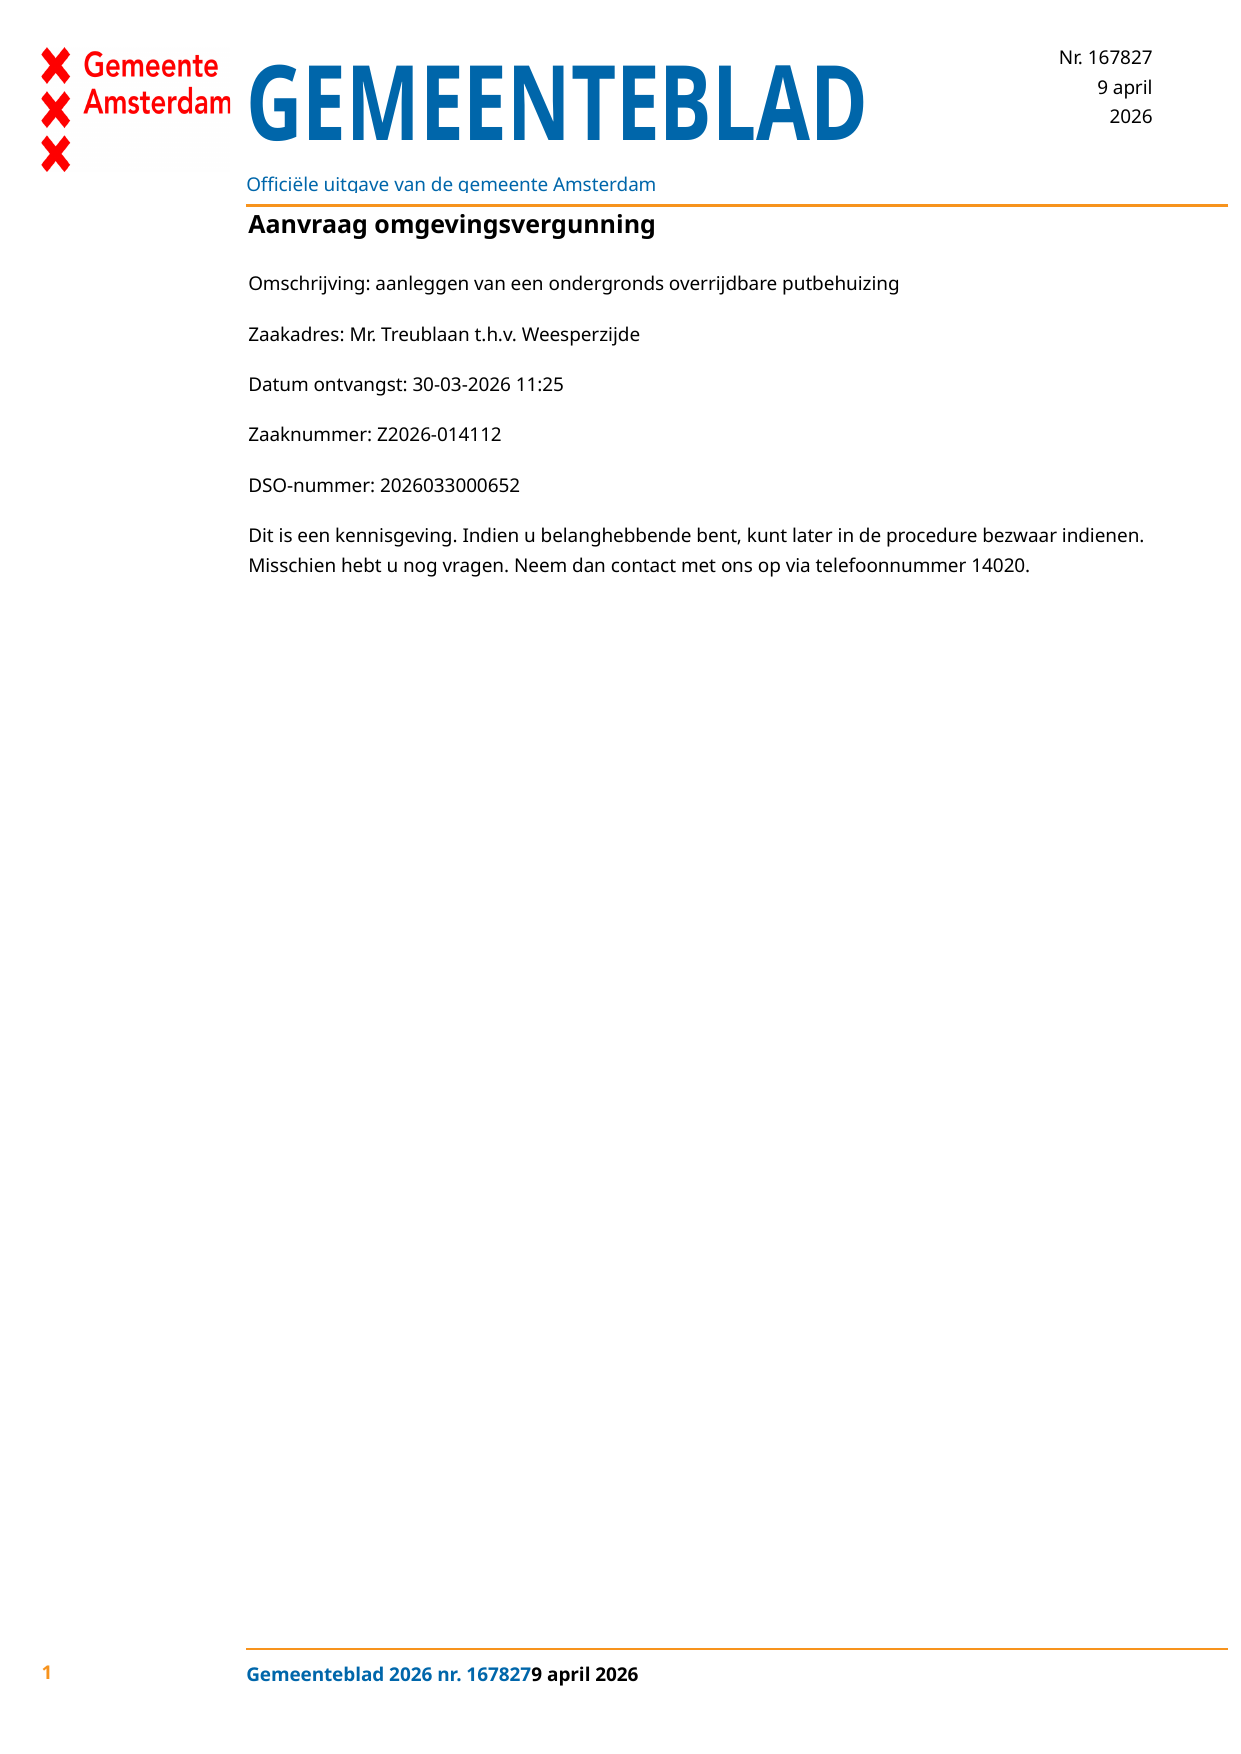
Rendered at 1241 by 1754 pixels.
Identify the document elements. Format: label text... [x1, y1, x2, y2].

text Zaaknummer: Z2026-014112 [248, 422, 1152, 447]
text Aanvraag omgevingsvergunning [248, 207, 1152, 241]
text Zaakadres: Mr. Treublaan t.h.v. Weesperzijde [248, 321, 1152, 346]
text Dit is een kennisgeving. Indien u belanghebbende bent, kunt later in de procedure bezwaar indienen. Misschien hebt u nog vragen. Neem dan contact met ons op via telefoonnummer 14020. [248, 522, 1152, 578]
text Omschrijving: aanleggen van een ondergronds overrijdbare putbehuizing [248, 270, 1152, 296]
text DSO-nummer: 2026033000652 [248, 472, 1152, 498]
picture [41, 47, 231, 172]
text Datum ontvangst: 30-03-2026 11:25 [248, 371, 1152, 397]
